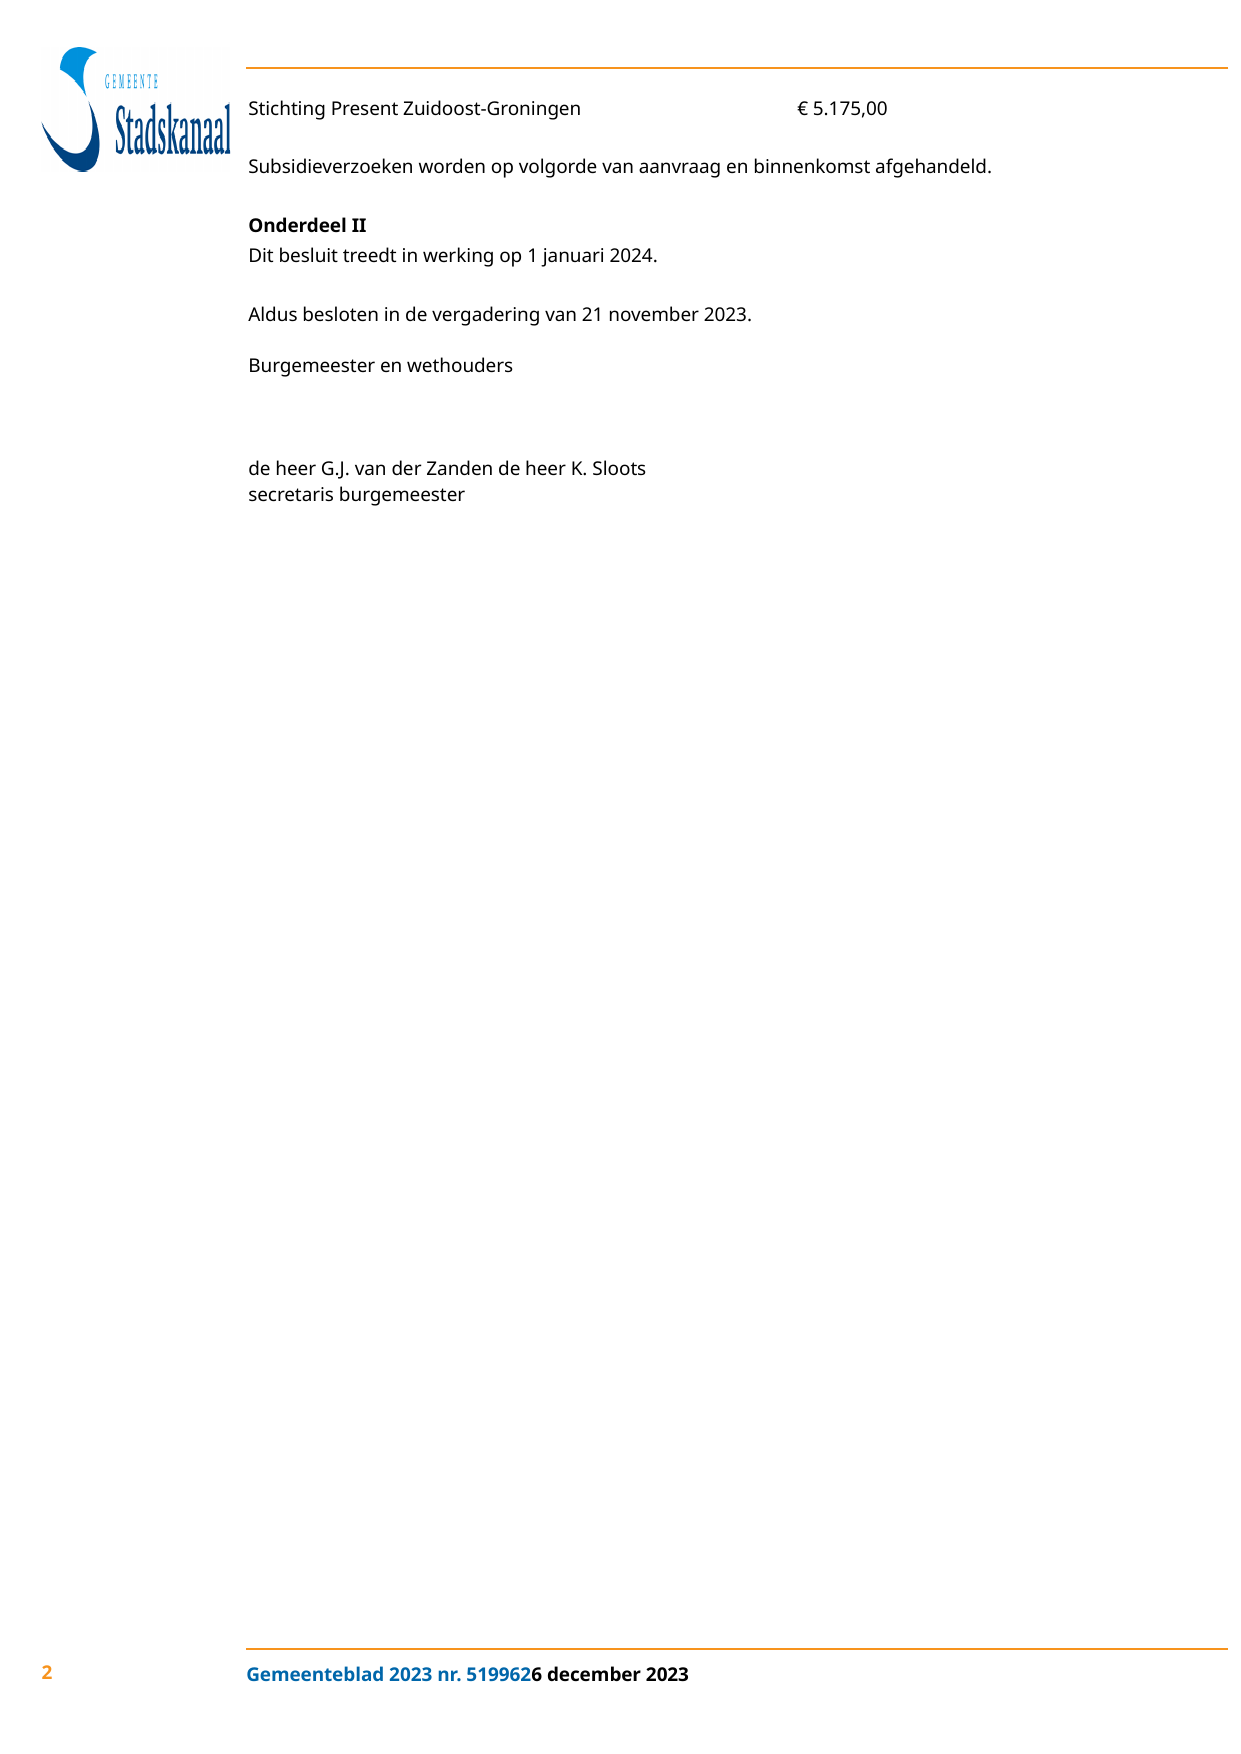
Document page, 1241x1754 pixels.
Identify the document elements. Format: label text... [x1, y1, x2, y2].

picture [41, 47, 231, 172]
text Dit besluit treedt in werking op 1 januari 2024. [248, 242, 1152, 268]
text Subsidieverzoeken worden op volgorde van aanvraag en binnenkomst afgehandeld. [248, 153, 1152, 179]
table_cell € 5.175,00 [797, 95, 1152, 121]
text Onderdeel II [248, 212, 1152, 238]
text Burgemeester en wethouders [248, 353, 1152, 378]
table_cell Stichting Present Zuidoost-Groningen [248, 95, 797, 121]
text secretaris burgemeester [248, 481, 1152, 507]
text Aldus besloten in de vergadering van 21 november 2023. [248, 301, 1152, 327]
text de heer G.J. van der Zanden de heer K. Sloots [248, 456, 1152, 481]
